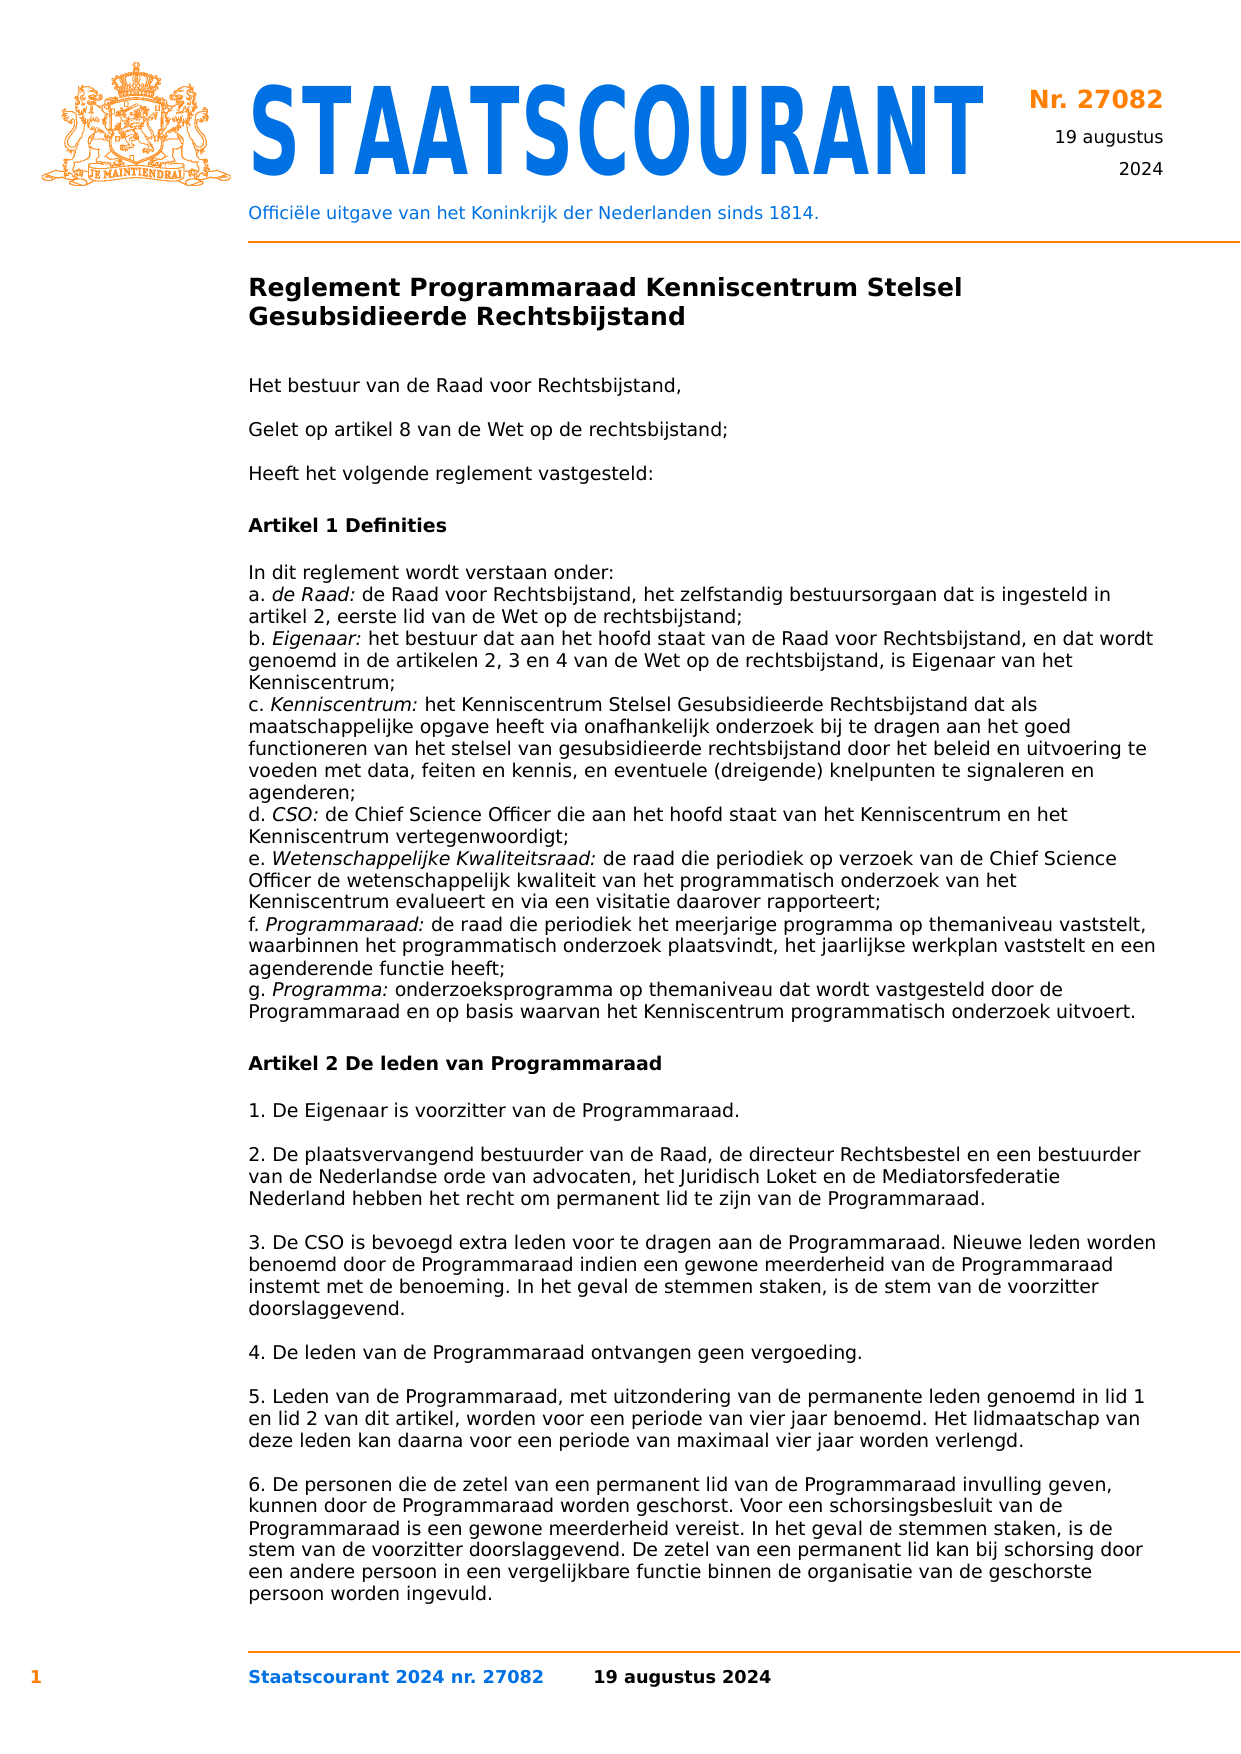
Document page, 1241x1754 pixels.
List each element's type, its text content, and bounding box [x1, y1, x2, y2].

text In dit reglement wordt verstaan onder: [248, 562, 1163, 584]
text c. Kenniscentrum: het Kenniscentrum Stelsel Gesubsidieerde Rechtsbijstand dat als maatschappelijke opgave heeft via onafhankelijk onderzoek bij te dragen aan het goed functioneren van het stelsel van gesubsidieerde rechtsbijstand door het beleid en uitvoering te voeden met data, feiten en kennis, en eventuele (dreigende) knelpunten te signaleren en agenderen; [248, 694, 1163, 803]
text Het bestuur van de Raad voor Rechtsbijstand, [248, 375, 1163, 397]
table_header STAATSCOURANT [248, 62, 998, 203]
text 5. Leden van de Programmaraad, met uitzondering van de permanente leden genoemd in lid 1 en lid 2 van dit artikel, worden voor een periode van vier jaar benoemd. Het lidmaatschap van deze leden kan daarna voor een periode van maximaal vier jaar worden verlengd. [248, 1386, 1163, 1452]
text f. Programmaraad: de raad die periodiek het meerjarige programma op themaniveau vaststelt, waarbinnen het programmatisch onderzoek plaatsvindt, het jaarlijkse werkplan vaststelt en een agenderende functie heeft; [248, 913, 1163, 979]
subtitle Reglement Programmaraad Kenniscentrum Stelsel Gesubsidieerde Rechtsbijstand [248, 273, 1163, 331]
table_header Nr. 27082 [998, 62, 1240, 121]
text a. de Raad: de Raad voor Rechtsbijstand, het zelfstandig bestuursorgaan dat is ingesteld in artikel 2, eerste lid van de Wet op de rechtsbijstand; [248, 584, 1163, 628]
table_cell Officiële uitgave van het Koninkrijk der Nederlanden sinds 1814. [248, 203, 1240, 241]
subtitle Artikel 1 Definities [248, 515, 1163, 537]
table_cell 19 augustus [998, 121, 1240, 153]
text 1. De Eigenaar is voorzitter van de Programmaraad. [248, 1100, 1163, 1122]
text 2. De plaatsvervangend bestuurder van de Raad, de directeur Rechtsbestel en een bestuurder van de Nederlandse orde van advocaten, het Juridisch Loket en de Mediatorsfederatie Nederland hebben het recht om permanent lid te zijn van de Programmaraad. [248, 1144, 1163, 1210]
table_header [25, 62, 248, 241]
text 4. De leden van de Programmaraad ontvangen geen vergoeding. [248, 1342, 1163, 1364]
picture [41, 62, 231, 186]
table_cell 2024 [998, 153, 1240, 203]
text Gelet op artikel 8 van de Wet op de rechtsbijstand; [248, 419, 1163, 441]
text d. CSO: de Chief Science Officer die aan het hoofd staat van het Kenniscentrum en het Kenniscentrum vertegenwoordigt; [248, 803, 1163, 847]
text 3. De CSO is bevoegd extra leden voor te dragen aan de Programmaraad. Nieuwe leden worden benoemd door de Programmaraad indien een gewone meerderheid van de Programmaraad instemt met de benoeming. In het geval de stemmen staken, is de stem van de voorzitter doorslaggevend. [248, 1232, 1163, 1320]
text g. Programma: onderzoeksprogramma op themaniveau dat wordt vastgesteld door de Programmaraad en op basis waarvan het Kenniscentrum programmatisch onderzoek uitvoert. [248, 979, 1163, 1023]
text b. Eigenaar: het bestuur dat aan het hoofd staat van de Raad voor Rechtsbijstand, en dat wordt genoemd in de artikelen 2, 3 en 4 van de Wet op de rechtsbijstand, is Eigenaar van het Kenniscentrum; [248, 628, 1163, 694]
text 6. De personen die de zetel van een permanent lid van de Programmaraad invulling geven, kunnen door de Programmaraad worden geschorst. Voor een schorsingsbesluit van de Programmaraad is een gewone meerderheid vereist. In het geval de stemmen staken, is de stem van de voorzitter doorslaggevend. De zetel van een permanent lid kan bij schorsing door een andere persoon in een vergelijkbare functie binnen de organisatie van de geschorste persoon worden ingevuld. [248, 1473, 1163, 1605]
subtitle Artikel 2 De leden van Programmaraad [248, 1053, 1163, 1075]
text e. Wetenschappelijke Kwaliteitsraad: de raad die periodiek op verzoek van de Chief Science Officer de wetenschappelijk kwaliteit van het programmatisch onderzoek van het Kenniscentrum evalueert en via een visitatie daarover rapporteert; [248, 847, 1163, 913]
text Heeft het volgende reglement vastgesteld: [248, 463, 1163, 485]
